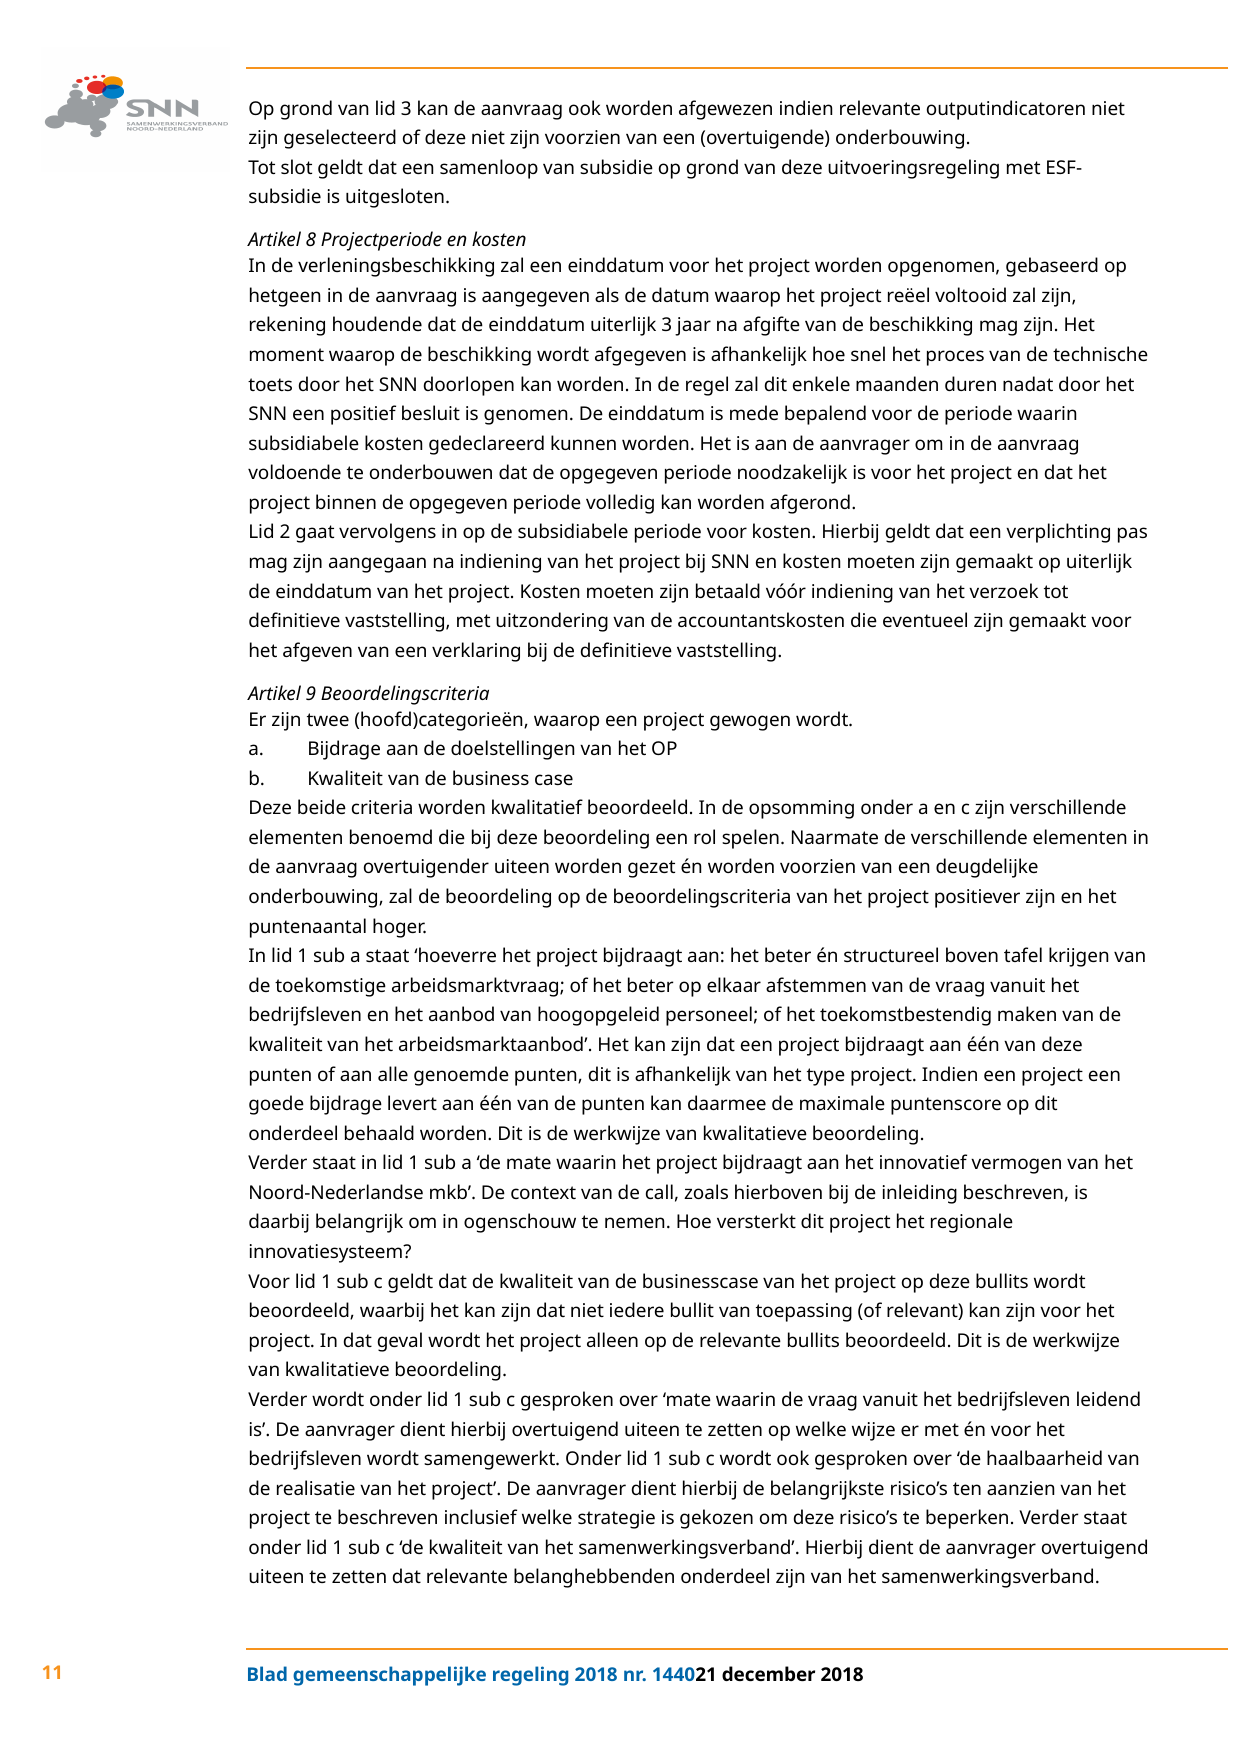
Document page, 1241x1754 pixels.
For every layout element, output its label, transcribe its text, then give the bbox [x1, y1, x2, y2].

text Op grond van lid 3 kan de aanvraag ook worden afgewezen indien relevante outputindicatoren niet zijn geselecteerd of deze niet zijn voorzien van een (overtuigende) onderbouwing. [248, 95, 1152, 150]
text Lid 2 gaat vervolgens in op de subsidiabele periode voor kosten. Hierbij geldt dat een verplichting pas mag zijn aangegaan na indiening van het project bij SNN en kosten moeten zijn gemaakt op uiterlijk de einddatum van het project. Kosten moeten zijn betaald vóór indiening van het verzoek tot definitieve vaststelling, met uitzondering van de accountantskosten die eventueel zijn gemaakt voor het afgeven van een verklaring bij de definitieve vaststelling. [248, 519, 1152, 663]
text Tot slot geldt dat een samenloop van subsidie op grond van deze uitvoeringsregeling met ESF-subsidie is uitgesloten. [248, 154, 1152, 209]
text Artikel 8 Projectperiode en kosten [248, 227, 1152, 252]
text Voor lid 1 sub c geldt dat de kwaliteit van de businesscase van het project op deze bullits wordt beoordeeld, waarbij het kan zijn dat niet iedere bullit van toepassing (of relevant) kan zijn voor het project. In dat geval wordt het project alleen op de relevante bullits beoordeeld. Dit is de werkwijze van kwalitatieve beoordeling. [248, 1268, 1152, 1382]
text Artikel 9 Beoordelingscriteria [248, 680, 1152, 706]
text In de verleningsbeschikking zal een einddatum voor het project worden opgenomen, gebaseerd op hetgeen in de aanvraag is aangegeven als de datum waarop het project reëel voltooid zal zijn, rekening houdende dat de einddatum uiterlijk 3 jaar na afgifte van de beschikking mag zijn. Het moment waarop de beschikking wordt afgegeven is afhankelijk hoe snel het proces van de technische toets door het SNN doorlopen kan worden. In de regel zal dit enkele maanden duren nadat door het SNN een positief besluit is genomen. De einddatum is mede bepalend voor de periode waarin subsidiabele kosten gedeclareerd kunnen worden. Het is aan de aanvrager om in de aanvraag voldoende te onderbouwen dat de opgegeven periode noodzakelijk is voor het project en dat het project binnen de opgegeven periode volledig kan worden afgerond. [248, 252, 1152, 515]
text Deze beide criteria worden kwalitatief beoordeeld. In de opsomming onder a en c zijn verschillende elementen benoemd die bij deze beoordeling een rol spelen. Naarmate de verschillende elementen in de aanvraag overtuigender uiteen worden gezet én worden voorzien van een deugdelijke onderbouwing, zal de beoordeling op de beoordelingscriteria van het project positiever zijn en het puntenaantal hoger. [248, 794, 1152, 939]
text Verder wordt onder lid 1 sub c gesproken over ‘mate waarin de vraag vanuit het bedrijfsleven leidend is’. De aanvrager dient hierbij overtuigend uiteen te zetten op welke wijze er met én voor het bedrijfsleven wordt samengewerkt. Onder lid 1 sub c wordt ook gesproken over ‘de haalbaarheid van de realisatie van het project’. De aanvrager dient hierbij de belangrijkste risico’s ten aanzien van het project te beschreven inclusief welke strategie is gekozen om deze risico’s te beperken. Verder staat onder lid 1 sub c ‘de kwaliteit van het samenwerkingsverband’. Hierbij dient de aanvrager overtuigend uiteen te zetten dat relevante belanghebbenden onderdeel zijn van het samenwerkingsverband. [248, 1386, 1152, 1589]
list Kwaliteit van de business case [248, 765, 1152, 791]
text Verder staat in lid 1 sub a ‘de mate waarin het project bijdraagt aan het innovatief vermogen van het Noord-Nederlandse mkb’. De context van de call, zoals hierboven bij de inleiding beschreven, is daarbij belangrijk om in ogenschouw te nemen. Hoe versterkt dit project het regionale innovatiesysteem? [248, 1149, 1152, 1264]
picture [41, 47, 231, 172]
list Bijdrage aan de doelstellingen van het OP [248, 735, 1152, 761]
text Er zijn twee (hoofd)categorieën, waarop een project gewogen wordt. [248, 706, 1152, 732]
text In lid 1 sub a staat ‘hoeverre het project bijdraagt aan: het beter én structureel boven tafel krijgen van de toekomstige arbeidsmarktvraag; of het beter op elkaar afstemmen van de vraag vanuit het bedrijfsleven en het aanbod van hoogopgeleid personeel; of het toekomstbestendig maken van de kwaliteit van het arbeidsmarktaanbod’. Het kan zijn dat een project bijdraagt aan één van deze punten of aan alle genoemde punten, dit is afhankelijk van het type project. Indien een project een goede bijdrage levert aan één van de punten kan daarmee de maximale puntenscore op dit onderdeel behaald worden. Dit is de werkwijze van kwalitatieve beoordeling. [248, 942, 1152, 1146]
